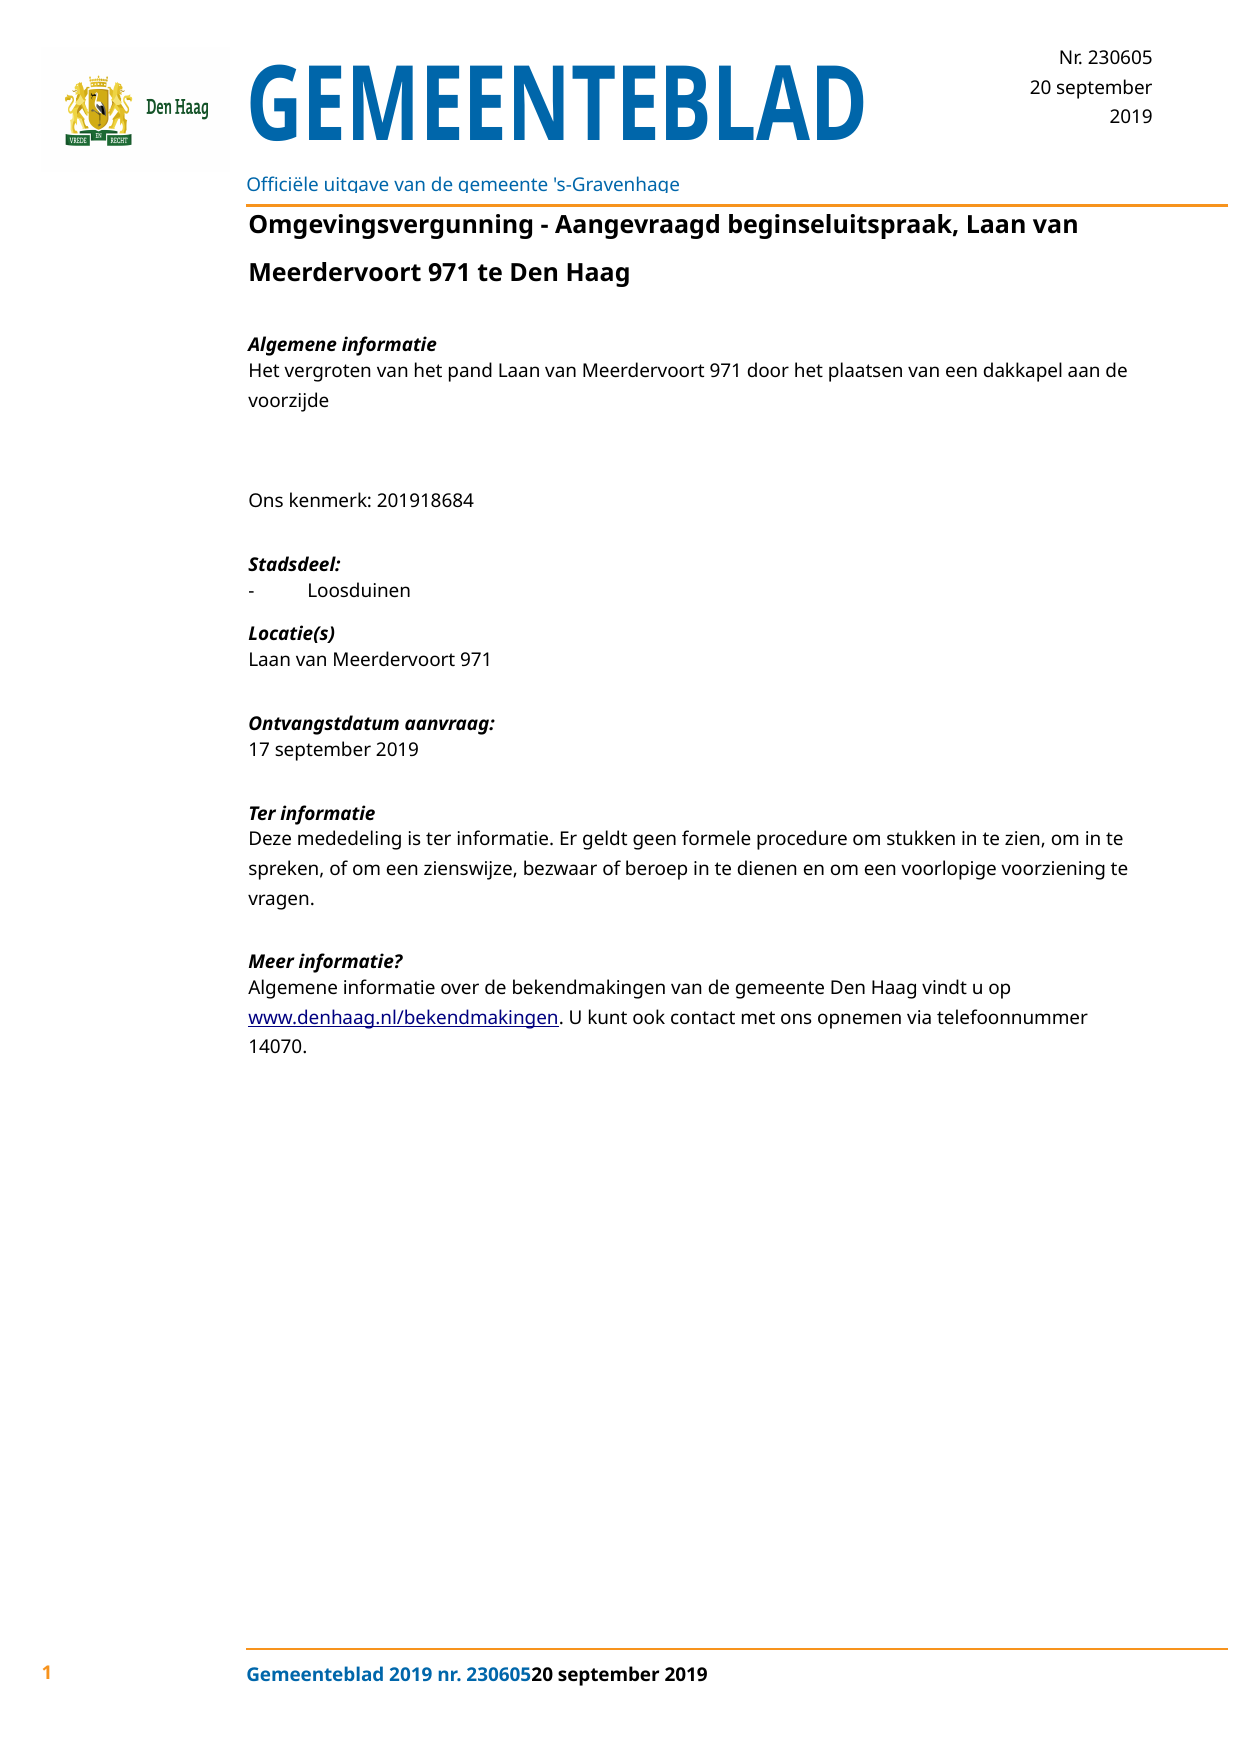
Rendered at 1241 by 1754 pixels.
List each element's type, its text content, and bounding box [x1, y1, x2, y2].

text Ter informatie [248, 800, 1152, 826]
text Het vergroten van het pand Laan van Meerdervoort 971 door het plaatsen van een dakkapel aan de voorzijde [248, 357, 1152, 412]
picture [41, 47, 231, 172]
text Ontvangstdatum aanvraag: [248, 710, 1152, 736]
list Loosduinen [248, 577, 1152, 603]
text Stadsdeel: [248, 552, 1152, 577]
text Laan van Meerdervoort 971 [248, 646, 1152, 672]
text Meer informatie? [248, 949, 1152, 974]
text 17 september 2019 [248, 736, 1152, 762]
text Algemene informatie over de bekendmakingen van de gemeente Den Haag vindt u op www.denhaag.nl/bekendmakingen. U kunt ook contact met ons opnemen via telefoonnummer 14070. [248, 974, 1152, 1059]
text Algemene informatie [248, 331, 1152, 357]
text Omgevingsvergunning - Aangevraagd beginseluitspraak, Laan van Meerdervoort 971 te Den Haag [248, 207, 1152, 288]
text Deze mededeling is ter informatie. Er geldt geen formele procedure om stukken in te zien, om in te spreken, of om een zienswijze, bezwaar of beroep in te dienen en om een voorlopige voorziening te vragen. [248, 826, 1152, 910]
text Ons kenmerk: 201918684 [248, 488, 1152, 513]
text Locatie(s) [248, 620, 1152, 646]
